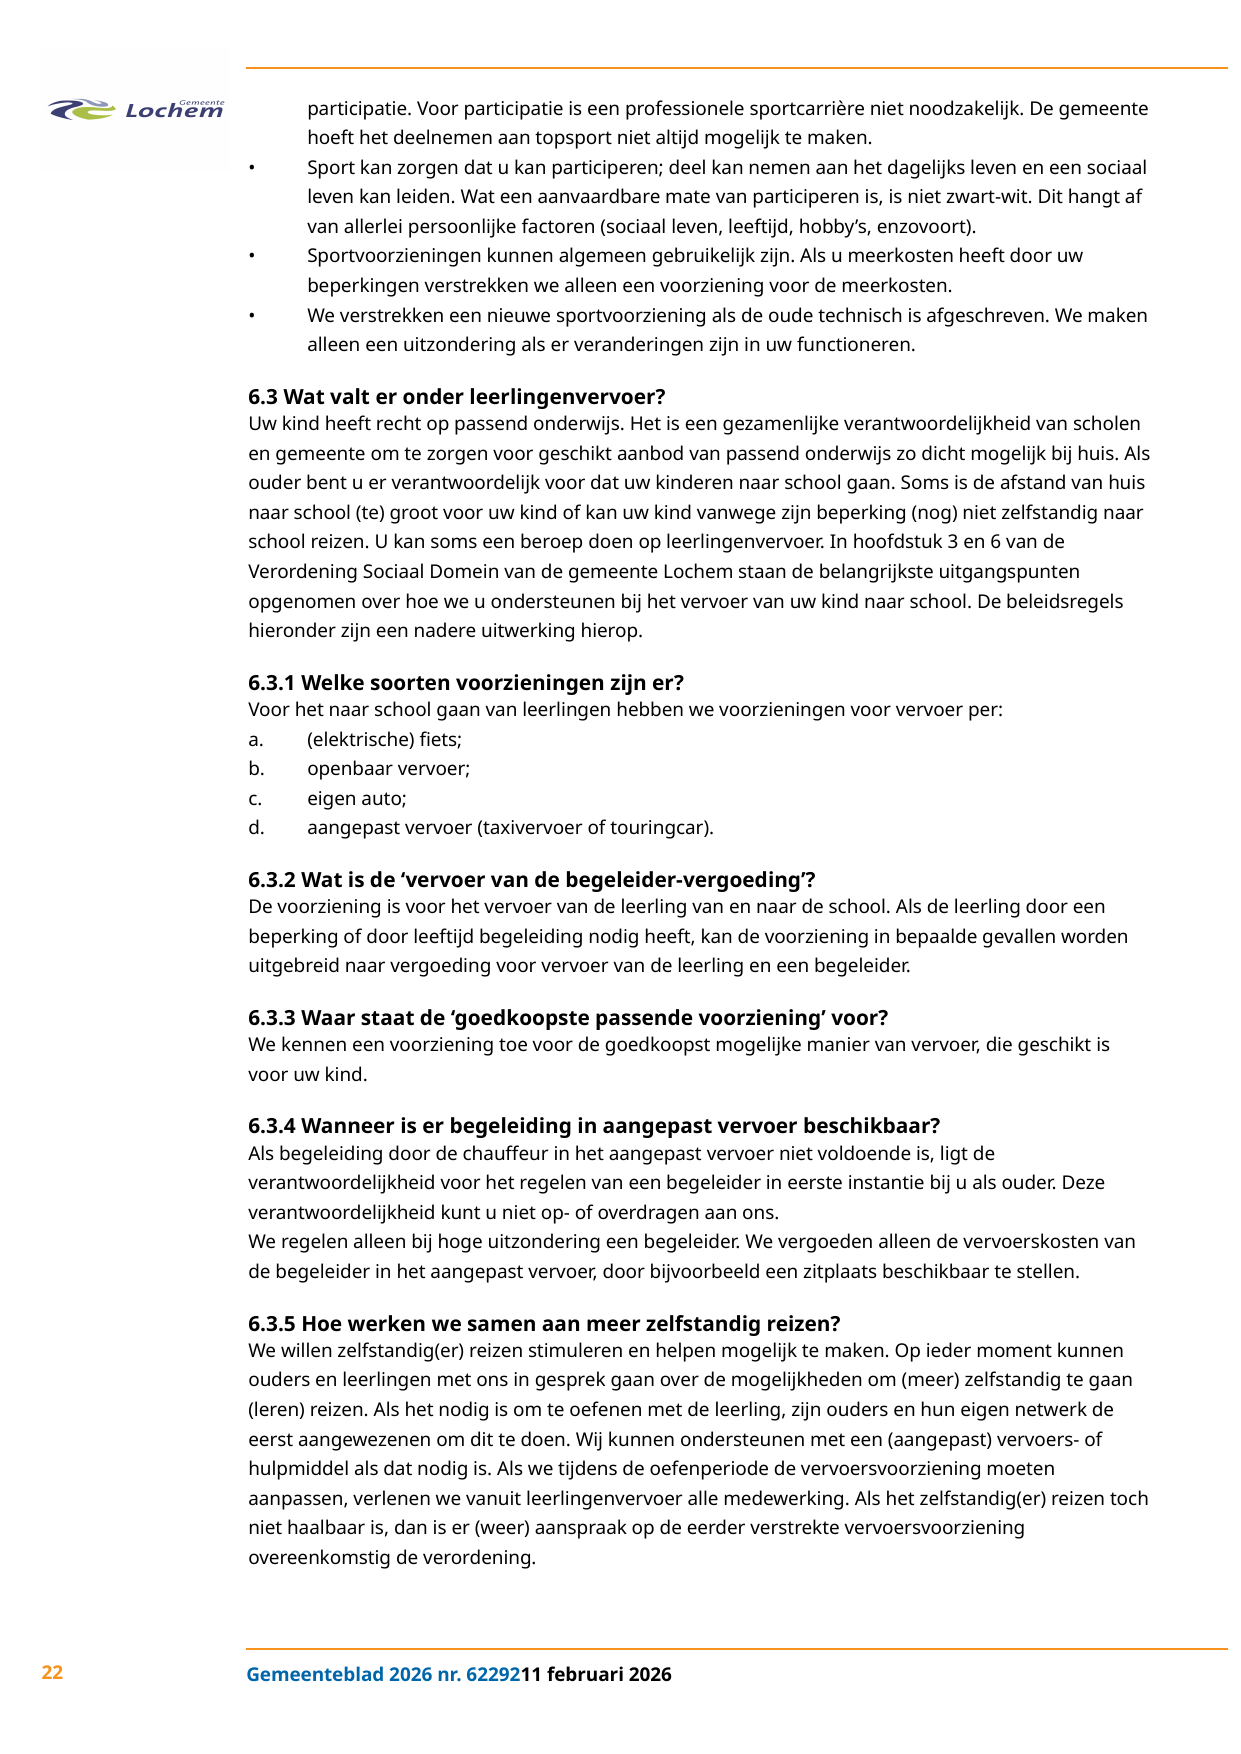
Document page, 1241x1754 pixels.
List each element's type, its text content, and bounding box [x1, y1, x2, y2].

text We willen zelfstandig(er) reizen stimuleren en helpen mogelijk te maken. Op ieder moment kunnen ouders en leerlingen met ons in gesprek gaan over de mogelijkheden om (meer) zelfstandig te gaan (leren) reizen. Als het nodig is om te oefenen met de leerling, zijn ouders en hun eigen netwerk de eerst aangewezenen om dit te doen. Wij kunnen ondersteunen met een (aangepast) vervoers- of hulpmiddel als dat nodig is. Als we tijdens de oefenperiode de vervoersvoorziening moeten aanpassen, verlenen we vanuit leerlingenvervoer alle medewerking. Als het zelfstandig(er) reizen toch niet haalbaar is, dan is er (weer) aanspraak op de eerder verstrekte vervoersvoorziening overeenkomstig de verordening. [248, 1337, 1152, 1570]
text 6.3.4 Wanneer is er begeleiding in aangepast vervoer beschikbaar? [248, 1111, 1152, 1140]
text 6.3.5 Hoe werken we samen aan meer zelfstandig reizen? [248, 1309, 1152, 1337]
text 6.3 Wat valt er onder leerlingenvervoer? [248, 382, 1152, 410]
list openbaar vervoer; [248, 755, 1152, 781]
list Sportvoorzieningen kunnen algemeen gebruikelijk zijn. Als u meerkosten heeft door uw beperkingen verstrekken we alleen een voorziening voor de meerkosten. [248, 243, 1152, 298]
list eigen auto; [248, 785, 1152, 811]
text De voorziening is voor het vervoer van de leerling van en naar de school. Als de leerling door een beperking of door leeftijd begeleiding nodig heeft, kan de voorziening in bepaalde gevallen worden uitgebreid naar vergoeding voor vervoer van de leerling en een begeleider. [248, 893, 1152, 978]
list (elektrische) fiets; [248, 726, 1152, 752]
text 6.3.1 Welke soorten voorzieningen zijn er? [248, 668, 1152, 696]
text Uw kind heeft recht op passend onderwijs. Het is een gezamenlijke verantwoordelijkheid van scholen en gemeente om te zorgen voor geschikt aanbod van passend onderwijs zo dicht mogelijk bij huis. Als ouder bent u er verantwoordelijk voor dat uw kinderen naar school gaan. Soms is de afstand van huis naar school (te) groot voor uw kind of kan uw kind vanwege zijn beperking (nog) niet zelfstandig naar school reizen. U kan soms een beroep doen op leerlingenvervoer. In hoofdstuk 3 en 6 van de Verordening Sociaal Domein van de gemeente Lochem staan de belangrijkste uitgangspunten opgenomen over hoe we u ondersteunen bij het vervoer van uw kind naar school. De beleidsregels hieronder zijn een nadere uitwerking hierop. [248, 410, 1152, 643]
list Sport kan zorgen dat u kan participeren; deel kan nemen aan het dagelijks leven en een sociaal leven kan leiden. Wat een aanvaardbare mate van participeren is, is niet zwart-wit. Dit hangt af van allerlei persoonlijke factoren (sociaal leven, leeftijd, hobby’s, enzovoort). [248, 154, 1152, 239]
text We regelen alleen bij hoge uitzondering een begeleider. We vergoeden alleen de vervoerskosten van de begeleider in het aangepast vervoer, door bijvoorbeeld een zitplaats beschikbaar te stellen. [248, 1229, 1152, 1284]
text Als begeleiding door de chauffeur in het aangepast vervoer niet voldoende is, ligt de verantwoordelijkheid voor het regelen van een begeleider in eerste instantie bij u als ouder. Deze verantwoordelijkheid kunt u niet op- of overdragen aan ons. [248, 1140, 1152, 1225]
text 6.3.3 Waar staat de ‘goedkoopste passende voorziening’ voor? [248, 1003, 1152, 1031]
text Voor het naar school gaan van leerlingen hebben we voorzieningen voor vervoer per: [248, 696, 1152, 722]
picture [41, 47, 231, 172]
list aangepast vervoer (taxivervoer of touringcar). [248, 814, 1152, 840]
text We kennen een voorziening toe voor de goedkoopst mogelijke manier van vervoer, die geschikt is voor uw kind. [248, 1031, 1152, 1087]
text 6.3.2 Wat is de ‘vervoer van de begeleider-vergoeding’? [248, 865, 1152, 893]
list We verstrekken een nieuwe sportvoorziening als de oude technisch is afgeschreven. We maken alleen een uitzondering als er veranderingen zijn in uw functioneren. [248, 302, 1152, 357]
list participatie. Voor participatie is een professionele sportcarrière niet noodzakelijk. De gemeente hoeft het deelnemen aan topsport niet altijd mogelijk te maken. [248, 95, 1152, 150]
